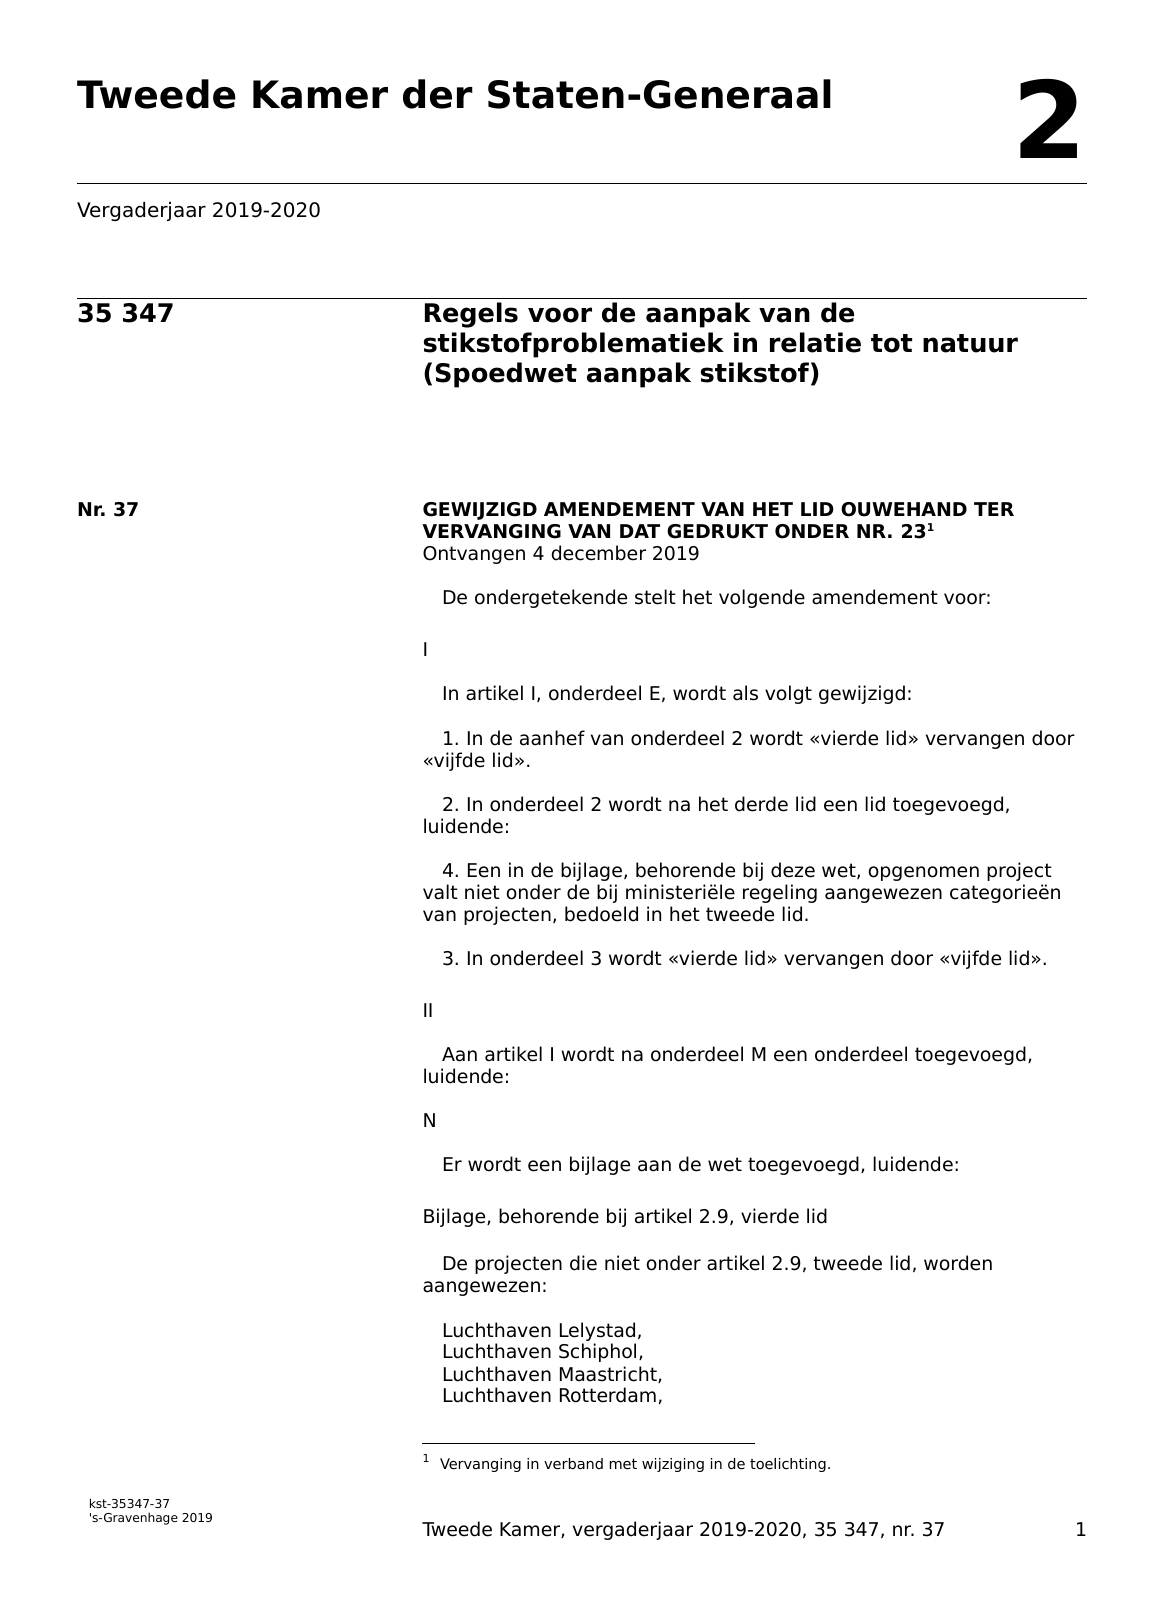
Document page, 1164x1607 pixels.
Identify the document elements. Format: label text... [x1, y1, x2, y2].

text De projecten die niet onder artikel 2.9, tweede lid, worden aangewezen: [422, 1253, 1087, 1297]
table_header Tweede Kamer der Staten-Generaal [77, 59, 886, 183]
text Luchthaven Schiphol, [422, 1341, 1087, 1363]
text Ontvangen 4 december 2019 [422, 543, 1087, 565]
text 's-Gravenhage 2019 [88, 1511, 323, 1525]
text Luchthaven Lelystad, [422, 1319, 1087, 1341]
text kst-35347-37 [88, 1497, 323, 1511]
subtitle I [422, 639, 1087, 661]
text Vervanging in verband met wijziging in de toelichting. [422, 1452, 1087, 1474]
text 3. In onderdeel 3 wordt «vierde lid» vervangen door «vijfde lid». [422, 948, 1087, 970]
subtitle Bijlage, behorende bij artikel 2.9, vierde lid [422, 1206, 1087, 1228]
text Luchthaven Maastricht, [422, 1363, 1087, 1385]
text Aan artikel I wordt na onderdeel M een onderdeel toegevoegd, luidende: [422, 1044, 1087, 1088]
text Er wordt een bijlage aan de wet toegevoegd, luidende: [422, 1154, 1087, 1176]
subtitle 35 347 Regels voor de aanpak van de stikstofproblematiek in relatie tot natuur (Spoedwet aanpak stikstof) [77, 299, 1087, 388]
table_header 2 [886, 59, 1087, 183]
subtitle Nr. 37 GEWIJZIGD AMENDEMENT VAN HET LID OUWEHAND TER VERVANGING VAN DAT GEDRUKT ONDER NR. 23 [77, 499, 1087, 543]
text 2. In onderdeel 2 wordt na het derde lid een lid toegevoegd, luidende: [422, 794, 1087, 838]
table_cell Vergaderjaar 2019-2020 [77, 184, 1087, 298]
text Luchthaven Rotterdam, [422, 1385, 1087, 1407]
subtitle II [422, 1000, 1087, 1022]
text In artikel I, onderdeel E, wordt als volgt gewijzigd: [422, 683, 1087, 705]
text 1. In de aanhef van onderdeel 2 wordt «vierde lid» vervangen door «vijfde lid». [422, 727, 1087, 771]
text 4. Een in de bijlage, behorende bij deze wet, opgenomen project valt niet onder de bij ministeriële regeling aangewezen categorieën van projecten, bedoeld in het tweede lid. [422, 860, 1087, 926]
text De ondergetekende stelt het volgende amendement voor: [422, 587, 1087, 609]
text N [422, 1110, 1087, 1132]
